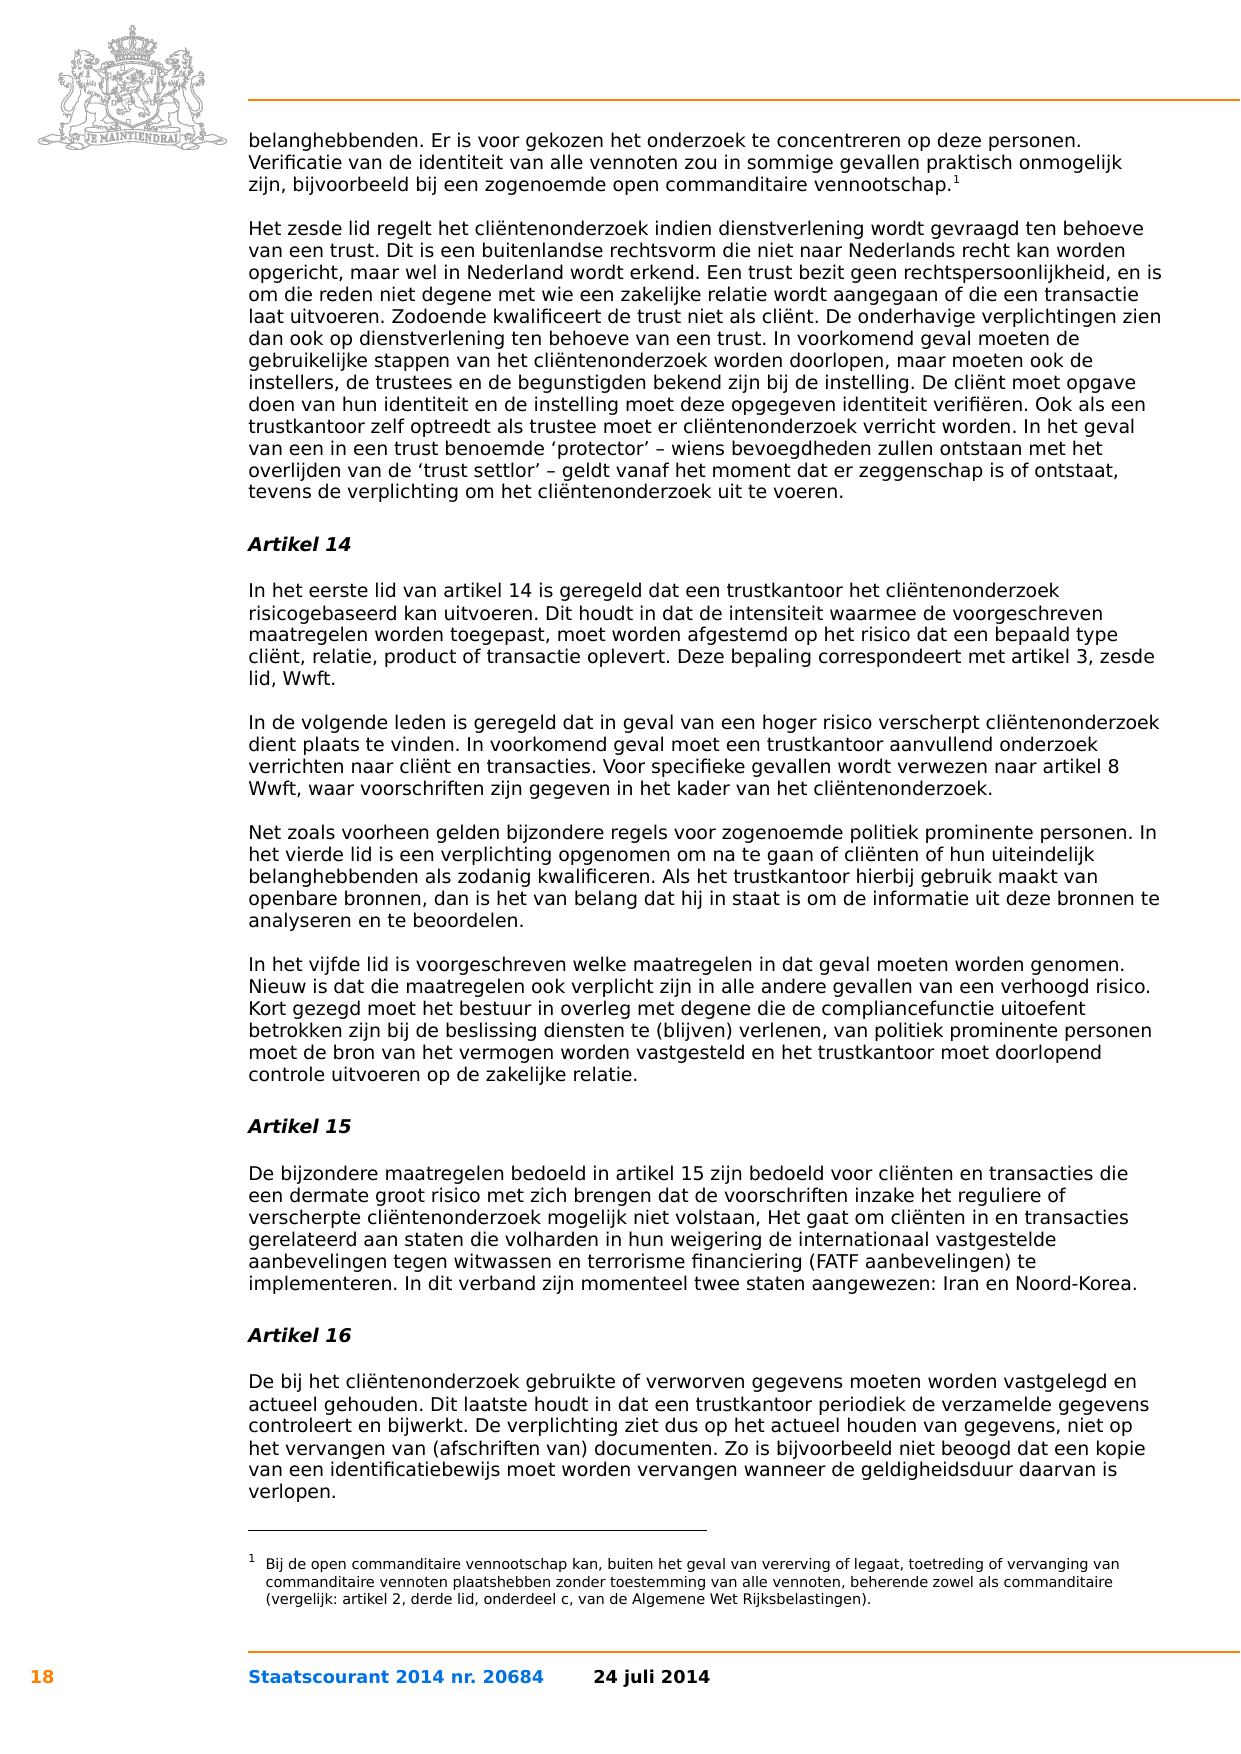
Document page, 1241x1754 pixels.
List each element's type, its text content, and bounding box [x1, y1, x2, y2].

text De bijzondere maatregelen bedoeld in artikel 15 zijn bedoeld voor cliënten en transacties die een dermate groot risico met zich brengen dat de voorschriften inzake het reguliere of verscherpte cliëntenonderzoek mogelijk niet volstaan, Het gaat om cliënten in en transacties gerelateerd aan staten die volharden in hun weigering de internationaal vastgestelde aanbevelingen tegen witwassen en terrorisme financiering (FATF aanbevelingen) te implementeren. In dit verband zijn momenteel twee staten aangewezen: Iran en Noord-Korea. [248, 1163, 1163, 1294]
text Bij de open commanditaire vennootschap kan, buiten het geval van vererving of legaat, toetreding of vervanging van commanditaire vennoten plaatshebben zonder toestemming van alle vennoten, beherende zowel als commanditaire (vergelijk: artikel 2, derde lid, onderdeel c, van de Algemene Wet Rijksbelastingen). [248, 1552, 1163, 1608]
text In het eerste lid van artikel 14 is geregeld dat een trustkantoor het cliëntenonderzoek risicogebaseerd kan uitvoeren. Dit houdt in dat de intensiteit waarmee de voorgeschreven maatregelen worden toegepast, moet worden afgestemd op het risico dat een bepaald type cliënt, relatie, product of transactie oplevert. Deze bepaling correspondeert met artikel 3, zesde lid, Wwft. [248, 580, 1163, 690]
picture [38, 25, 227, 150]
subtitle Artikel 14 [248, 533, 1163, 555]
text De bij het cliëntenonderzoek gebruikte of verworven gegevens moeten worden vastgelegd en actueel gehouden. Dit laatste houdt in dat een trustkantoor periodiek de verzamelde gegevens controleert en bijwerkt. De verplichting ziet dus op het actueel houden van gegevens, niet op het vervangen van (afschriften van) documenten. Zo is bijvoorbeeld niet beoogd dat een kopie van een identificatiebewijs moet worden vervangen wanneer de geldigheidsduur daarvan is verlopen. [248, 1371, 1163, 1503]
text Het zesde lid regelt het cliëntenonderzoek indien dienstverlening wordt gevraagd ten behoeve van een trust. Dit is een buitenlandse rechtsvorm die niet naar Nederlands recht kan worden opgericht, maar wel in Nederland wordt erkend. Een trust bezit geen rechtspersoonlijkheid, en is om die reden niet degene met wie een zakelijke relatie wordt aangegaan of die een transactie laat uitvoeren. Zodoende kwalificeert de trust niet als cliënt. De onderhavige verplichtingen zien dan ook op dienstverlening ten behoeve van een trust. In voorkomend geval moeten de gebruikelijke stappen van het cliëntenonderzoek worden doorlopen, maar moeten ook de instellers, de trustees en de begunstigden bekend zijn bij de instelling. De cliënt moet opgave doen van hun identiteit en de instelling moet deze opgegeven identiteit verifiëren. Ook als een trustkantoor zelf optreedt als trustee moet er cliëntenonderzoek verricht worden. In het geval van een in een trust benoemde ‘protector’ – wiens bevoegdheden zullen ontstaan met het overlijden van de ‘trust settlor’ – geldt vanaf het moment dat er zeggenschap is of ontstaat, tevens de verplichting om het cliëntenonderzoek uit te voeren. [248, 218, 1163, 503]
subtitle Artikel 16 [248, 1324, 1163, 1346]
text In de volgende leden is geregeld dat in geval van een hoger risico verscherpt cliëntenonderzoek dient plaats te vinden. In voorkomend geval moet een trustkantoor aanvullend onderzoek verrichten naar cliënt en transacties. Voor specifieke gevallen wordt verwezen naar artikel 8 Wwft, waar voorschriften zijn gegeven in het kader van het cliëntenonderzoek. [248, 712, 1163, 800]
text Net zoals voorheen gelden bijzondere regels voor zogenoemde politiek prominente personen. In het vierde lid is een verplichting opgenomen om na te gaan of cliënten of hun uiteindelijk belanghebbenden als zodanig kwalificeren. Als het trustkantoor hierbij gebruik maakt van openbare bronnen, dan is het van belang dat hij in staat is om de informatie uit deze bronnen te analyseren en te beoordelen. [248, 822, 1163, 932]
text belanghebbenden. Er is voor gekozen het onderzoek te concentreren op deze personen. Verificatie van de identiteit van alle vennoten zou in sommige gevallen praktisch onmogelijk zijn, bijvoorbeeld bij een zogenoemde open commanditaire vennootschap. [248, 130, 1163, 196]
subtitle Artikel 15 [248, 1116, 1163, 1138]
text In het vijfde lid is voorgeschreven welke maatregelen in dat geval moeten worden genomen. Nieuw is dat die maatregelen ook verplicht zijn in alle andere gevallen van een verhoogd risico. Kort gezegd moet het bestuur in overleg met degene die de compliancefunctie uitoefent betrokken zijn bij de beslissing diensten te (blijven) verlenen, van politiek prominente personen moet de bron van het vermogen worden vastgesteld en het trustkantoor moet doorlopend controle uitvoeren op de zakelijke relatie. [248, 954, 1163, 1086]
